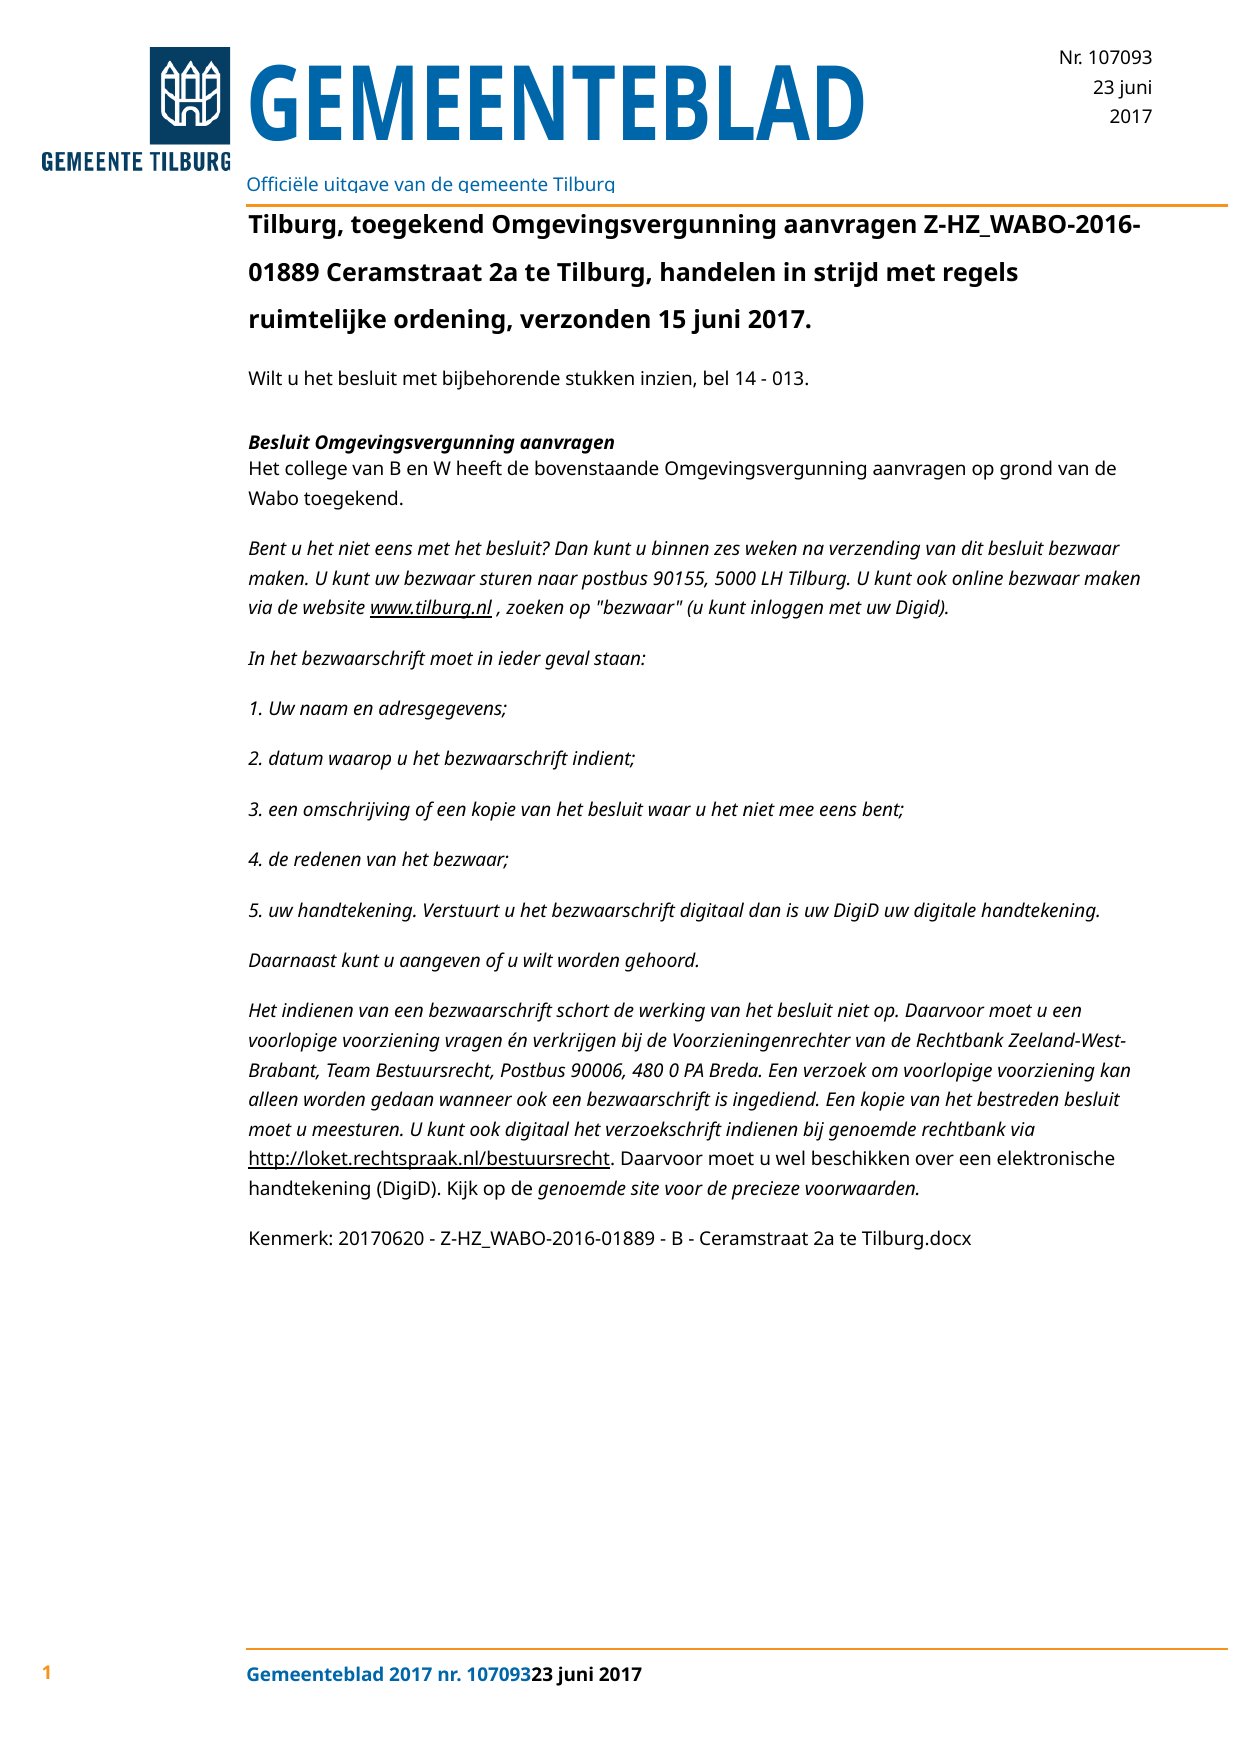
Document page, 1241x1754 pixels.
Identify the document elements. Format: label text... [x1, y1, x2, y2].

picture [41, 47, 231, 172]
text Bent u het niet eens met het besluit? Dan kunt u binnen zes weken na verzending van dit besluit bezwaar maken. U kunt uw bezwaar sturen naar postbus 90155, 5000 LH Tilburg. U kunt ook online bezwaar maken via de website www.tilburg.nl , zoeken op "bezwaar" (u kunt inloggen met uw Digid). [248, 535, 1152, 620]
text Het college van B en W heeft de bovenstaande Omgevingsvergunning aanvragen op grond van de Wabo toegekend. [248, 455, 1152, 511]
text In het bezwaarschrift moet in ieder geval staan: [248, 645, 1152, 671]
text Besluit Omgevingsvergunning aanvragen [248, 429, 1152, 455]
text Wilt u het besluit met bijbehorende stukken inzien, bel 14 - 013. [248, 366, 1152, 391]
text 5. uw handtekening. Verstuurt u het bezwaarschrift digitaal dan is uw DigiD uw digitale handtekening. [248, 897, 1152, 923]
text 4. de redenen van het bezwaar; [248, 846, 1152, 872]
text Daarnaast kunt u aangeven of u wilt worden gehoord. [248, 947, 1152, 973]
text 1. Uw naam en adresgegevens; [248, 695, 1152, 721]
text Het indienen van een bezwaarschrift schort de werking van het besluit niet op. Daarvoor moet u een voorlopige voorziening vragen én verkrijgen bij de Voorzieningenrechter van de Rechtbank Zeeland-West-Brabant, Team Bestuursrecht, Postbus 90006, 480 0 PA Breda. Een verzoek om voorlopige voorziening kan alleen worden gedaan wanneer ook een bezwaarschrift is ingediend. Een kopie van het bestreden besluit moet u meesturen. U kunt ook digitaal het verzoekschrift indienen bij genoemde rechtbank via http://loket.rechtspraak.nl/bestuursrecht. Daarvoor moet u wel beschikken over een elektronische handtekening (DigiD). Kijk op de genoemde site voor de precieze voorwaarden. [248, 998, 1152, 1201]
text 3. een omschrijving of een kopie van het besluit waar u het niet mee eens bent; [248, 796, 1152, 822]
text 2. datum waarop u het bezwaarschrift indient; [248, 746, 1152, 771]
text Kenmerk: 20170620 - Z-HZ_WABO-2016-01889 - B - Ceramstraat 2a te Tilburg.docx [248, 1226, 1152, 1251]
text Tilburg, toegekend Omgevingsvergunning aanvragen Z-HZ_WABO-2016-01889 Ceramstraat 2a te Tilburg, handelen in strijd met regels ruimtelijke ordening, verzonden 15 juni 2017. [248, 207, 1152, 336]
